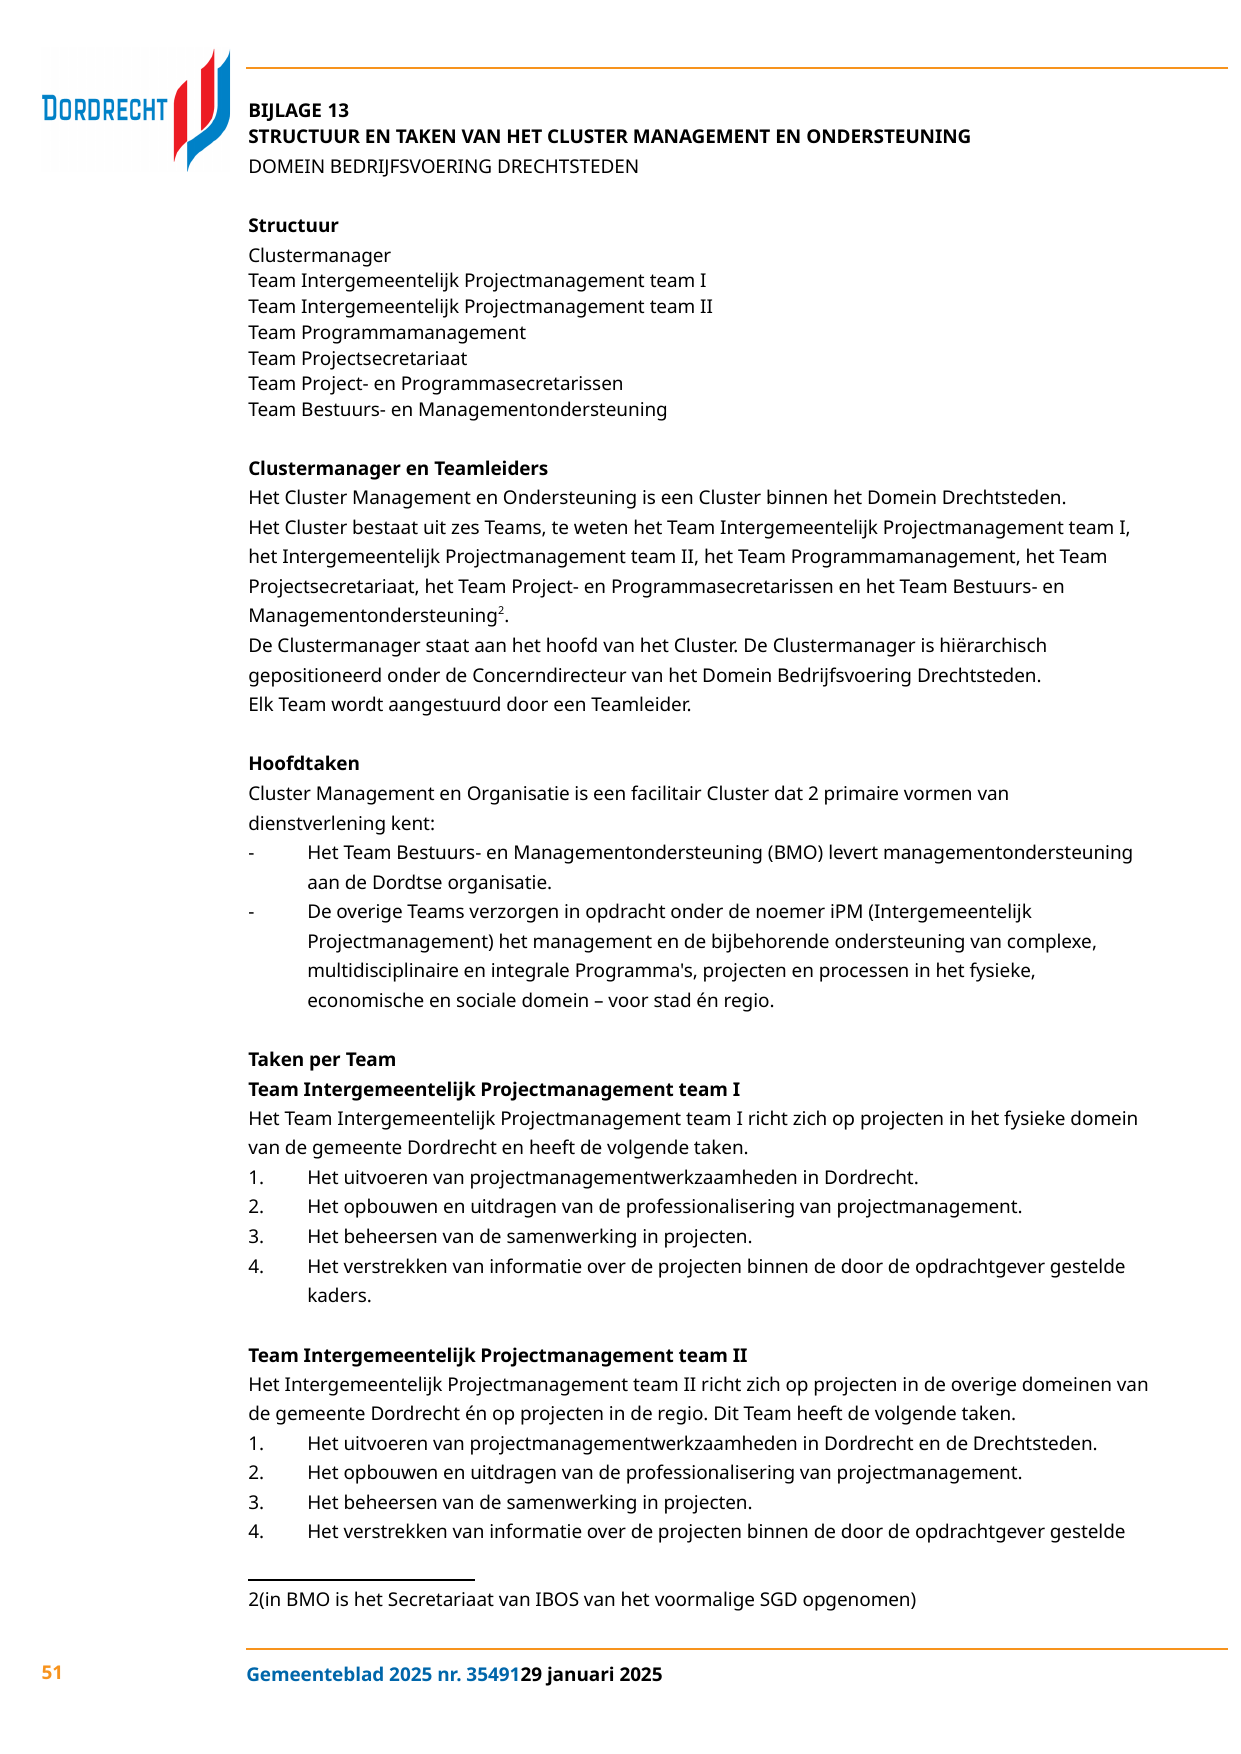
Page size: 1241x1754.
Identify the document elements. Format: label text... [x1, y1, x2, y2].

table_cell Team Intergemeentelijk Projectmanagement team I [248, 268, 1152, 293]
table_cell Team Bestuurs- en Managementondersteuning [248, 396, 1152, 422]
text Het Cluster bestaat uit zes Teams, te weten het Team Intergemeentelijk Projectmanagement team I, het Intergemeentelijk Projectmanagement team II, het Team Programmamanagement, het Team Projectsecretariaat, het Team Project- en Programmasecretarissen en het Team Bestuurs- en Managementondersteuning. [248, 514, 1152, 628]
table_header Clustermanager [248, 242, 1152, 267]
text Elk Team wordt aangestuurd door een Teamleider. [248, 691, 1152, 717]
text (in BMO is het Secretariaat van IBOS van het voormalige SGD opgenomen) [248, 1586, 1152, 1612]
list Het beheersen van de samenwerking in projecten. [248, 1223, 1152, 1249]
table_header Team Intergemeentelijk Projectmanagement team II [248, 1342, 1152, 1367]
text De Clustermanager staat aan het hoofd van het Cluster. De Clustermanager is hiërarchisch gepositioneerd onder de Concerndirecteur van het Domein Bedrijfsvoering Drechtsteden. [248, 632, 1152, 687]
list Het Team Bestuurs- en Managementondersteuning (BMO) levert managementondersteuning aan de Dordtse organisatie. [248, 839, 1152, 894]
text Cluster Management en Organisatie is een facilitair Cluster dat 2 primaire vormen van dienstverlening kent: [248, 780, 1152, 835]
text STRUCTUUR EN TAKEN VAN HET CLUSTER MANAGEMENT EN ONDERSTEUNING [248, 123, 1152, 149]
list Het uitvoeren van projectmanagementwerkzaamheden in Dordrecht en de Drechtsteden. [248, 1430, 1152, 1456]
table_cell Team Intergemeentelijk Projectmanagement team II [248, 293, 1152, 319]
text Structuur [248, 212, 1152, 238]
table_cell Team Project- en Programmasecretarissen [248, 370, 1152, 396]
text Hoofdtaken [248, 751, 1152, 776]
table_header Team Intergemeentelijk Projectmanagement team I [248, 1076, 1152, 1102]
text Het Cluster Management en Ondersteuning is een Cluster binnen het Domein Drechtsteden. [248, 484, 1152, 510]
text DOMEIN BEDRIJFSVOERING DRECHTSTEDEN [248, 153, 1152, 179]
text Clustermanager en Teamleiders [248, 455, 1152, 480]
list De overige Teams verzorgen in opdracht onder de noemer iPM (Intergemeentelijk Projectmanagement) het management en de bijbehorende ondersteuning van complexe, multidisciplinaire en integrale Programma's, projecten en processen in het fysieke, economische en sociale domein – voor stad én regio. [248, 898, 1152, 1013]
text BIJLAGE 13 [248, 95, 1152, 123]
text Het Intergemeentelijk Projectmanagement team II richt zich op projecten in de overige domeinen van de gemeente Dordrecht én op projecten in de regio. Dit Team heeft de volgende taken. [248, 1371, 1152, 1426]
list Het beheersen van de samenwerking in projecten. [248, 1489, 1152, 1515]
list Het uitvoeren van projectmanagementwerkzaamheden in Dordrecht. [248, 1164, 1152, 1190]
text Het Team Intergemeentelijk Projectmanagement team I richt zich op projecten in het fysieke domein van de gemeente Dordrecht en heeft de volgende taken. [248, 1105, 1152, 1160]
table_cell Team Programmamanagement [248, 319, 1152, 345]
table_cell Team Projectsecretariaat [248, 345, 1152, 370]
list Het verstrekken van informatie over de projecten binnen de door de opdrachtgever gestelde [248, 1519, 1152, 1544]
text Taken per Team [248, 1046, 1152, 1072]
list Het verstrekken van informatie over de projecten binnen de door de opdrachtgever gestelde kaders. [248, 1253, 1152, 1308]
picture [41, 47, 231, 172]
list Het opbouwen en uitdragen van de professionalisering van projectmanagement. [248, 1194, 1152, 1219]
list Het opbouwen en uitdragen van de professionalisering van projectmanagement. [248, 1459, 1152, 1485]
